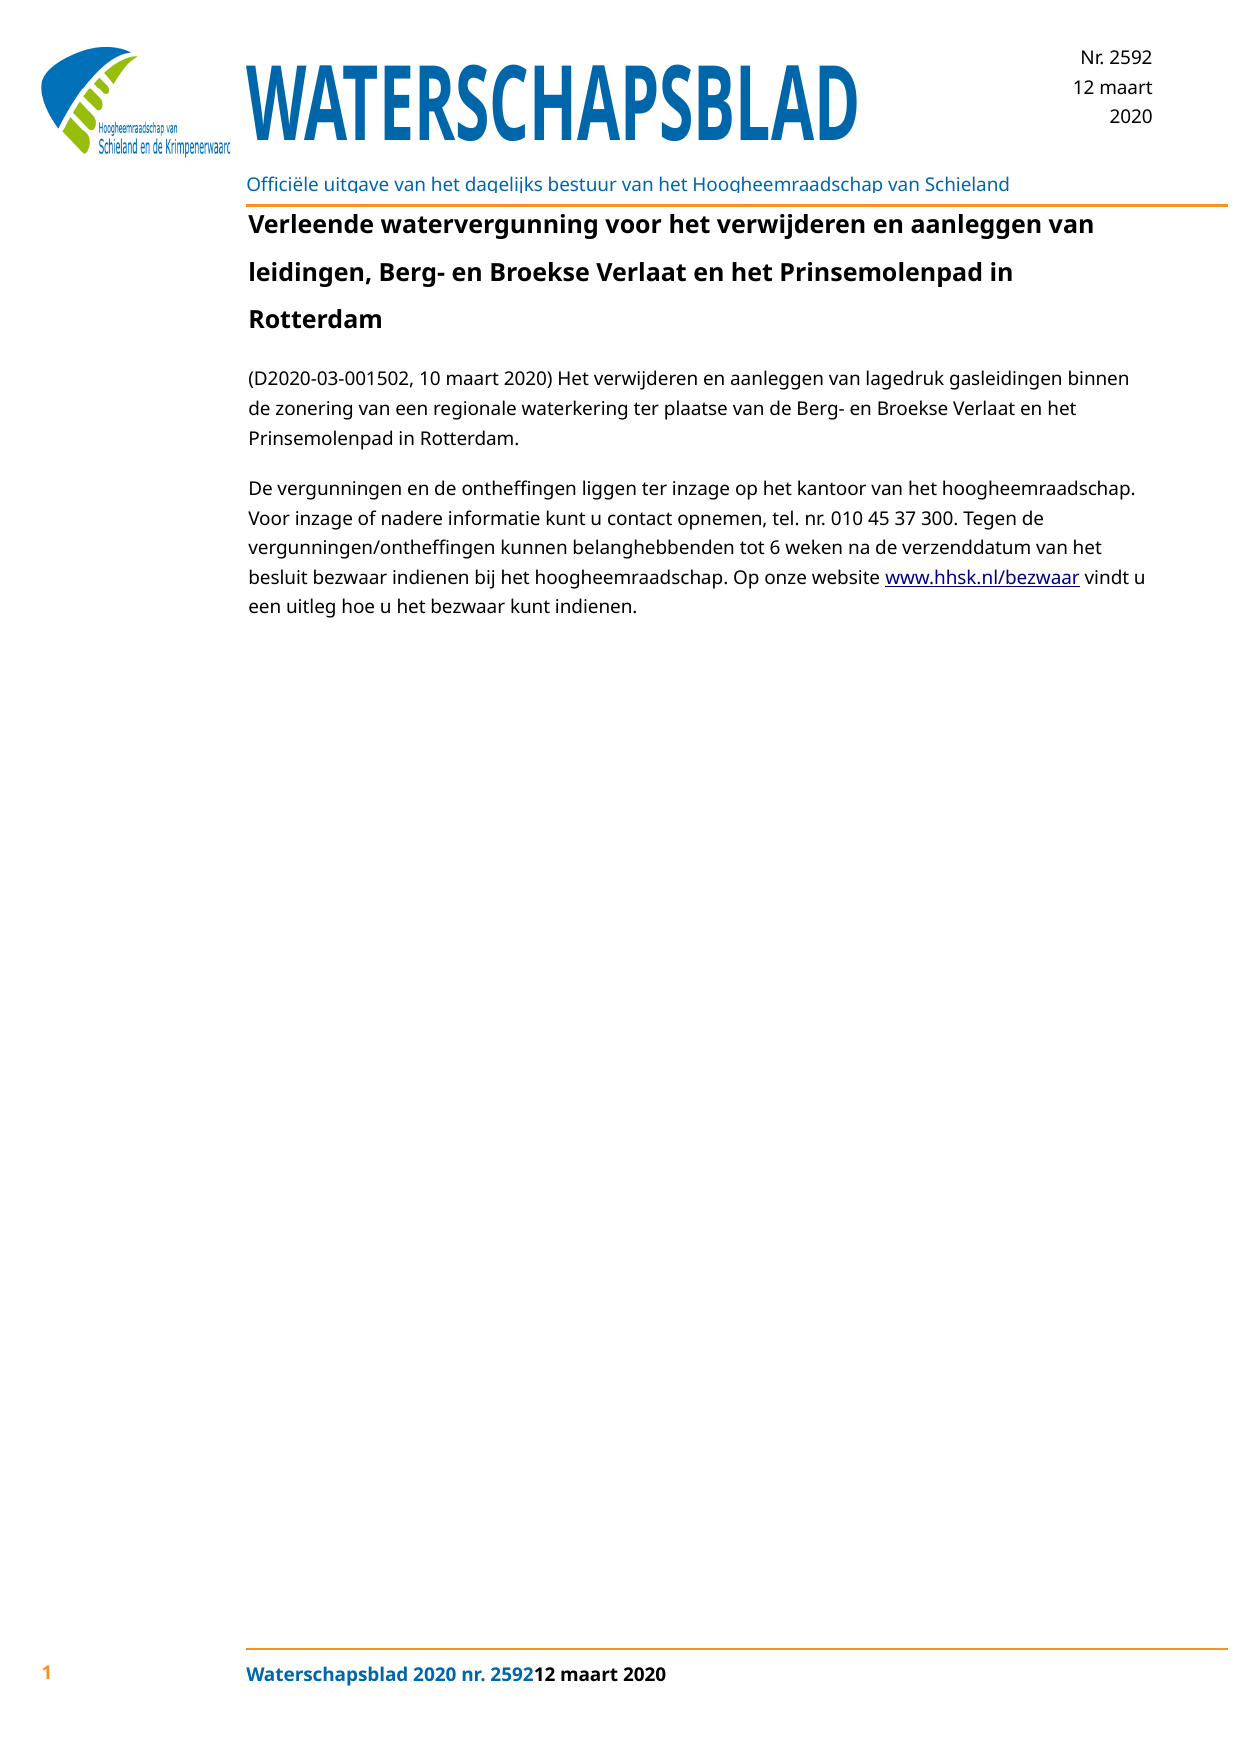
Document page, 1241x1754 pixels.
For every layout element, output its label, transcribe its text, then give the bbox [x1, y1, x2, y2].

picture [41, 47, 231, 172]
text Verleende watervergunning voor het verwijderen en aanleggen van leidingen, Berg- en Broekse Verlaat en het Prinsemolenpad in Rotterdam [248, 207, 1152, 336]
text De vergunningen en de ontheffingen liggen ter inzage op het kantoor van het hoogheemraadschap. Voor inzage of nadere informatie kunt u contact opnemen, tel. nr. 010 45 37 300. Tegen de vergunningen/ontheffingen kunnen belanghebbenden tot 6 weken na de verzenddatum van het besluit bezwaar indienen bij het hoogheemraadschap. Op onze website www.hhsk.nl/bezwaar vindt u een uitleg hoe u het bezwaar kunt indienen. [248, 475, 1152, 619]
text (D2020-03-001502, 10 maart 2020) Het verwijderen en aanleggen van lagedruk gasleidingen binnen de zonering van een regionale waterkering ter plaatse van de Berg- en Broekse Verlaat en het Prinsemolenpad in Rotterdam. [248, 366, 1152, 450]
